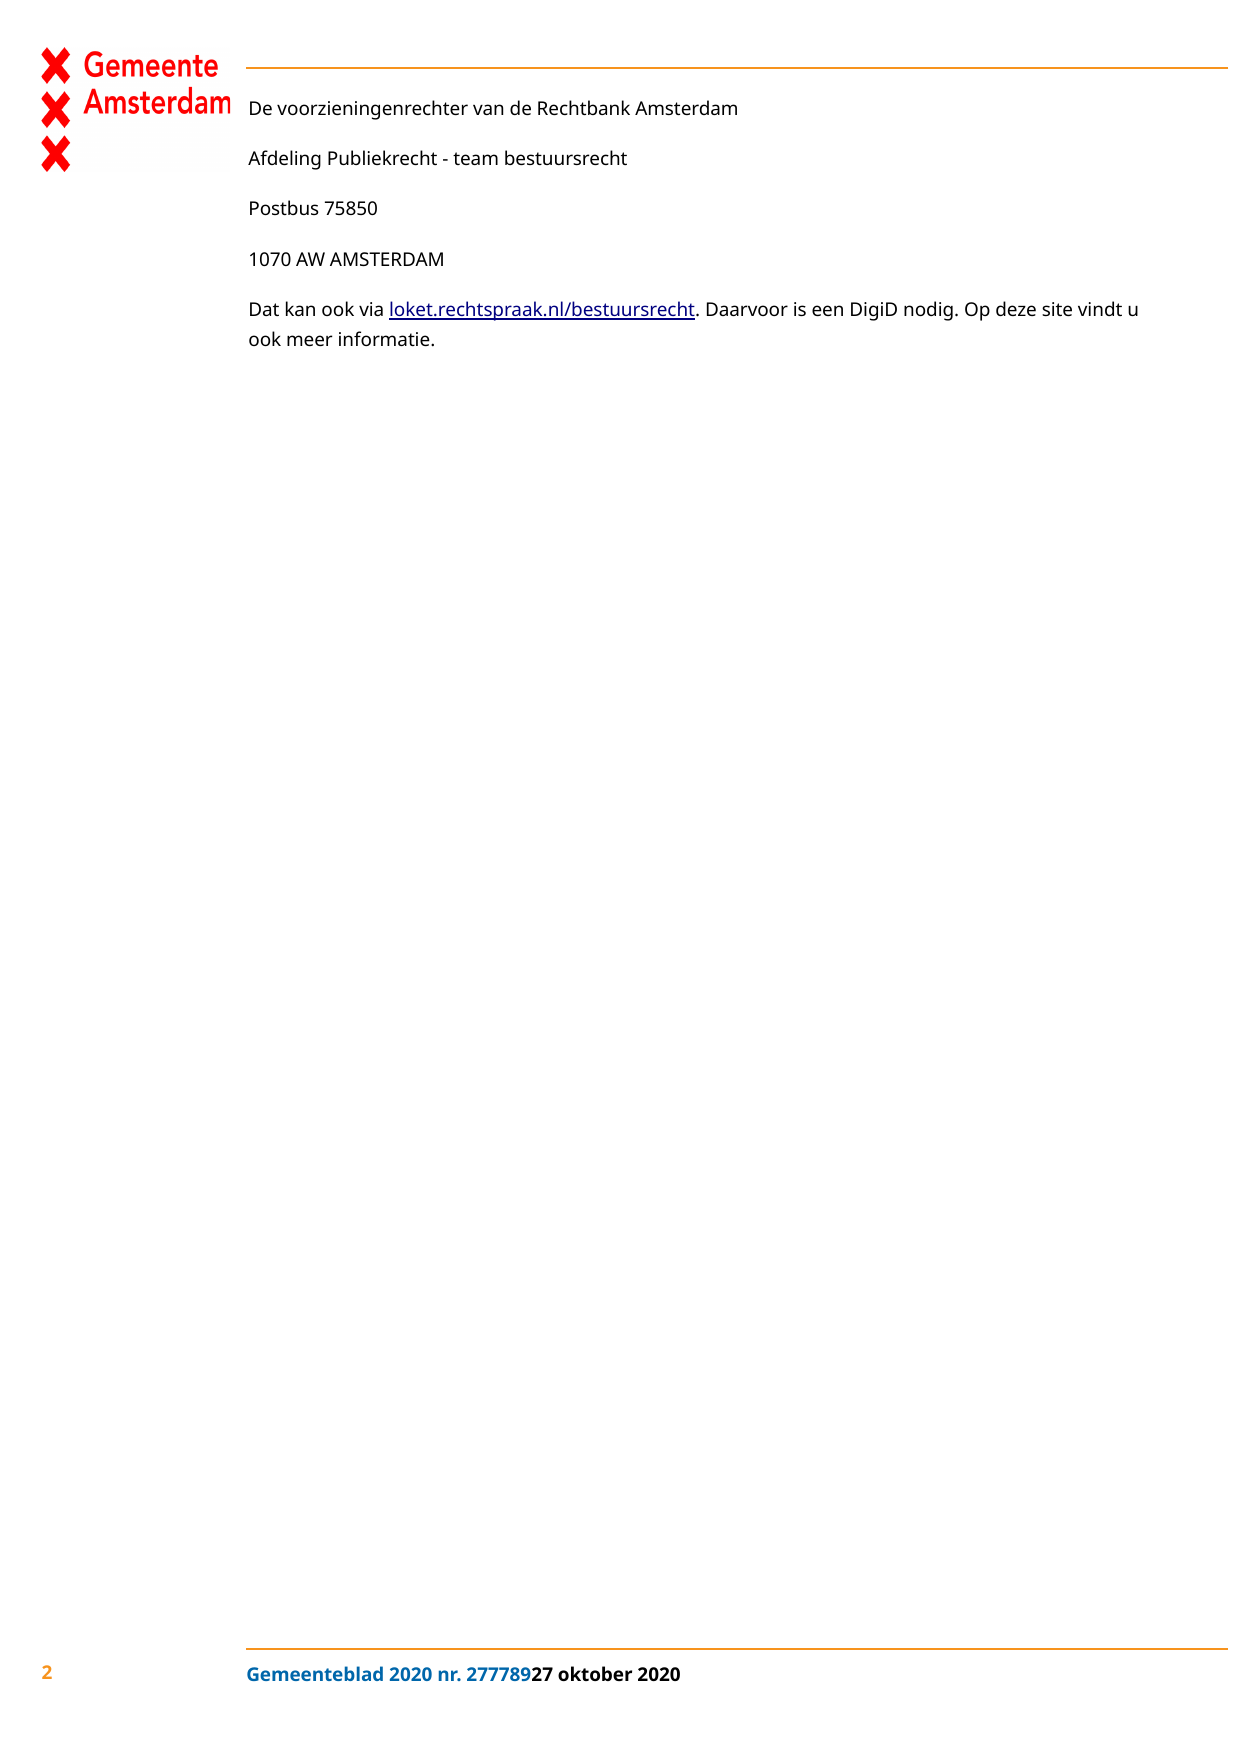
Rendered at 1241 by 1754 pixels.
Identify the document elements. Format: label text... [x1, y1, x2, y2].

text Dat kan ook via loket.rechtspraak.nl/bestuursrecht. Daarvoor is een DigiD nodig. Op deze site vindt u ook meer informatie. [248, 296, 1152, 352]
text De voorzieningenrechter van de Rechtbank Amsterdam [248, 95, 1152, 121]
text Postbus 75850 [248, 196, 1152, 221]
text Afdeling Publiekrecht - team bestuursrecht [248, 145, 1152, 171]
picture [41, 47, 231, 172]
text 1070 AW AMSTERDAM [248, 246, 1152, 272]
